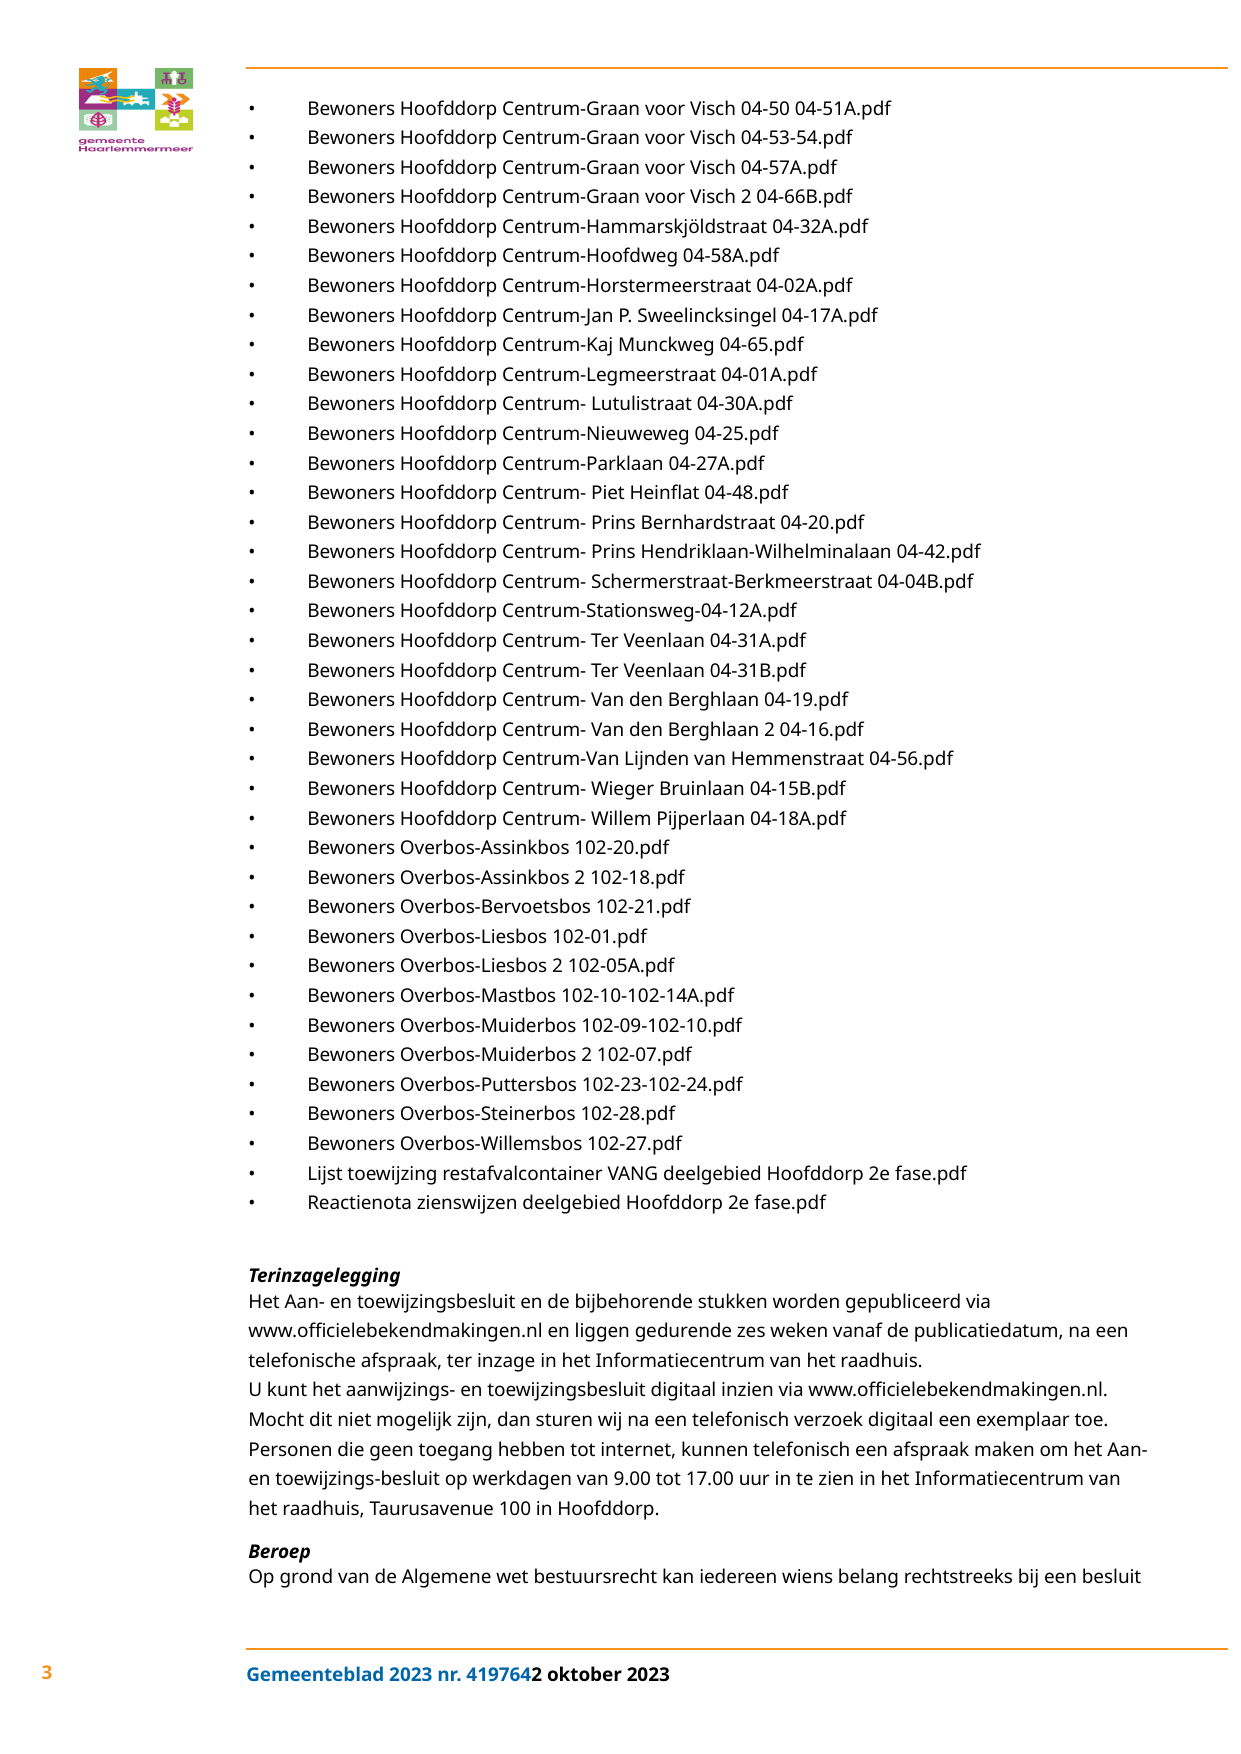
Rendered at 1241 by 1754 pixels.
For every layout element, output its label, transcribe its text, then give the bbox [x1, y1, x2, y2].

list Bewoners Hoofddorp Centrum-Nieuweweg 04-25.pdf [248, 420, 1152, 446]
list Bewoners Overbos-Muiderbos 102-09-102-10.pdf [248, 1012, 1152, 1038]
text Het Aan- en toewijzingsbesluit en de bijbehorende stukken worden gepubliceerd via www.officielebekendmakingen.nl en liggen gedurende zes weken vanaf de publicatiedatum, na een telefonische afspraak, ter inzage in het Informatiecentrum van het raadhuis. [248, 1288, 1152, 1373]
list Bewoners Hoofddorp Centrum-Graan voor Visch 04-57A.pdf [248, 154, 1152, 180]
text U kunt het aanwijzings- en toewijzingsbesluit digitaal inzien via www.officielebekendmakingen.nl. Mocht dit niet mogelijk zijn, dan sturen wij na een telefonisch verzoek digitaal een exemplaar toe. Personen die geen toegang hebben tot internet, kunnen telefonisch een afspraak maken om het Aan- en toewijzings-besluit op werkdagen van 9.00 tot 17.00 uur in te zien in het Informatiecentrum van het raadhuis, Taurusavenue 100 in Hoofddorp. [248, 1377, 1152, 1521]
list Bewoners Overbos-Liesbos 102-01.pdf [248, 923, 1152, 949]
list Bewoners Hoofddorp Centrum- Schermerstraat-Berkmeerstraat 04-04B.pdf [248, 568, 1152, 594]
list Bewoners Hoofddorp Centrum- Wieger Bruinlaan 04-15B.pdf [248, 775, 1152, 801]
list Bewoners Overbos-Bervoetsbos 102-21.pdf [248, 893, 1152, 919]
text Op grond van de Algemene wet bestuursrecht kan iedereen wiens belang rechtstreeks bij een besluit [248, 1564, 1152, 1589]
list Bewoners Hoofddorp Centrum-Graan voor Visch 04-53-54.pdf [248, 124, 1152, 150]
list Bewoners Hoofddorp Centrum- Willem Pijperlaan 04-18A.pdf [248, 805, 1152, 831]
list Bewoners Hoofddorp Centrum-Hammarskjöldstraat 04-32A.pdf [248, 213, 1152, 239]
list Bewoners Hoofddorp Centrum-Jan P. Sweelincksingel 04-17A.pdf [248, 302, 1152, 328]
list Bewoners Hoofddorp Centrum- Ter Veenlaan 04-31B.pdf [248, 657, 1152, 683]
list Bewoners Hoofddorp Centrum-Legmeerstraat 04-01A.pdf [248, 361, 1152, 387]
list Bewoners Hoofddorp Centrum-Hoofdweg 04-58A.pdf [248, 243, 1152, 268]
list Bewoners Hoofddorp Centrum-Parklaan 04-27A.pdf [248, 450, 1152, 476]
list Bewoners Hoofddorp Centrum- Van den Berghlaan 2 04-16.pdf [248, 716, 1152, 742]
list Bewoners Hoofddorp Centrum- Van den Berghlaan 04-19.pdf [248, 686, 1152, 712]
list Bewoners Overbos-Muiderbos 2 102-07.pdf [248, 1041, 1152, 1067]
list Bewoners Overbos-Assinkbos 2 102-18.pdf [248, 864, 1152, 890]
list Reactienota zienswijzen deelgebied Hoofddorp 2e fase.pdf [248, 1189, 1152, 1215]
list Bewoners Hoofddorp Centrum- Ter Veenlaan 04-31A.pdf [248, 627, 1152, 653]
list Bewoners Hoofddorp Centrum- Piet Heinflat 04-48.pdf [248, 479, 1152, 505]
list Bewoners Overbos-Puttersbos 102-23-102-24.pdf [248, 1071, 1152, 1097]
list Bewoners Overbos-Willemsbos 102-27.pdf [248, 1130, 1152, 1156]
list Bewoners Overbos-Liesbos 2 102-05A.pdf [248, 953, 1152, 978]
list Bewoners Hoofddorp Centrum- Prins Hendriklaan-Wilhelminalaan 04-42.pdf [248, 538, 1152, 564]
list Bewoners Hoofddorp Centrum-Graan voor Visch 04-50 04-51A.pdf [248, 95, 1152, 121]
list Bewoners Hoofddorp Centrum-Stationsweg-04-12A.pdf [248, 598, 1152, 623]
list Bewoners Hoofddorp Centrum-Kaj Munckweg 04-65.pdf [248, 331, 1152, 357]
list Bewoners Hoofddorp Centrum-Van Lijnden van Hemmenstraat 04-56.pdf [248, 746, 1152, 771]
list Bewoners Overbos-Steinerbos 102-28.pdf [248, 1101, 1152, 1126]
list Bewoners Overbos-Assinkbos 102-20.pdf [248, 834, 1152, 860]
text Beroep [248, 1538, 1152, 1564]
list Lijst toewijzing restafvalcontainer VANG deelgebied Hoofddorp 2e fase.pdf [248, 1160, 1152, 1186]
picture [41, 47, 231, 172]
list Bewoners Hoofddorp Centrum-Horstermeerstraat 04-02A.pdf [248, 272, 1152, 298]
list Bewoners Hoofddorp Centrum- Lutulistraat 04-30A.pdf [248, 391, 1152, 416]
list Bewoners Hoofddorp Centrum-Graan voor Visch 2 04-66B.pdf [248, 183, 1152, 209]
list Bewoners Overbos-Mastbos 102-10-102-14A.pdf [248, 982, 1152, 1008]
text Terinzagelegging [248, 1262, 1152, 1288]
list Bewoners Hoofddorp Centrum- Prins Bernhardstraat 04-20.pdf [248, 509, 1152, 535]
